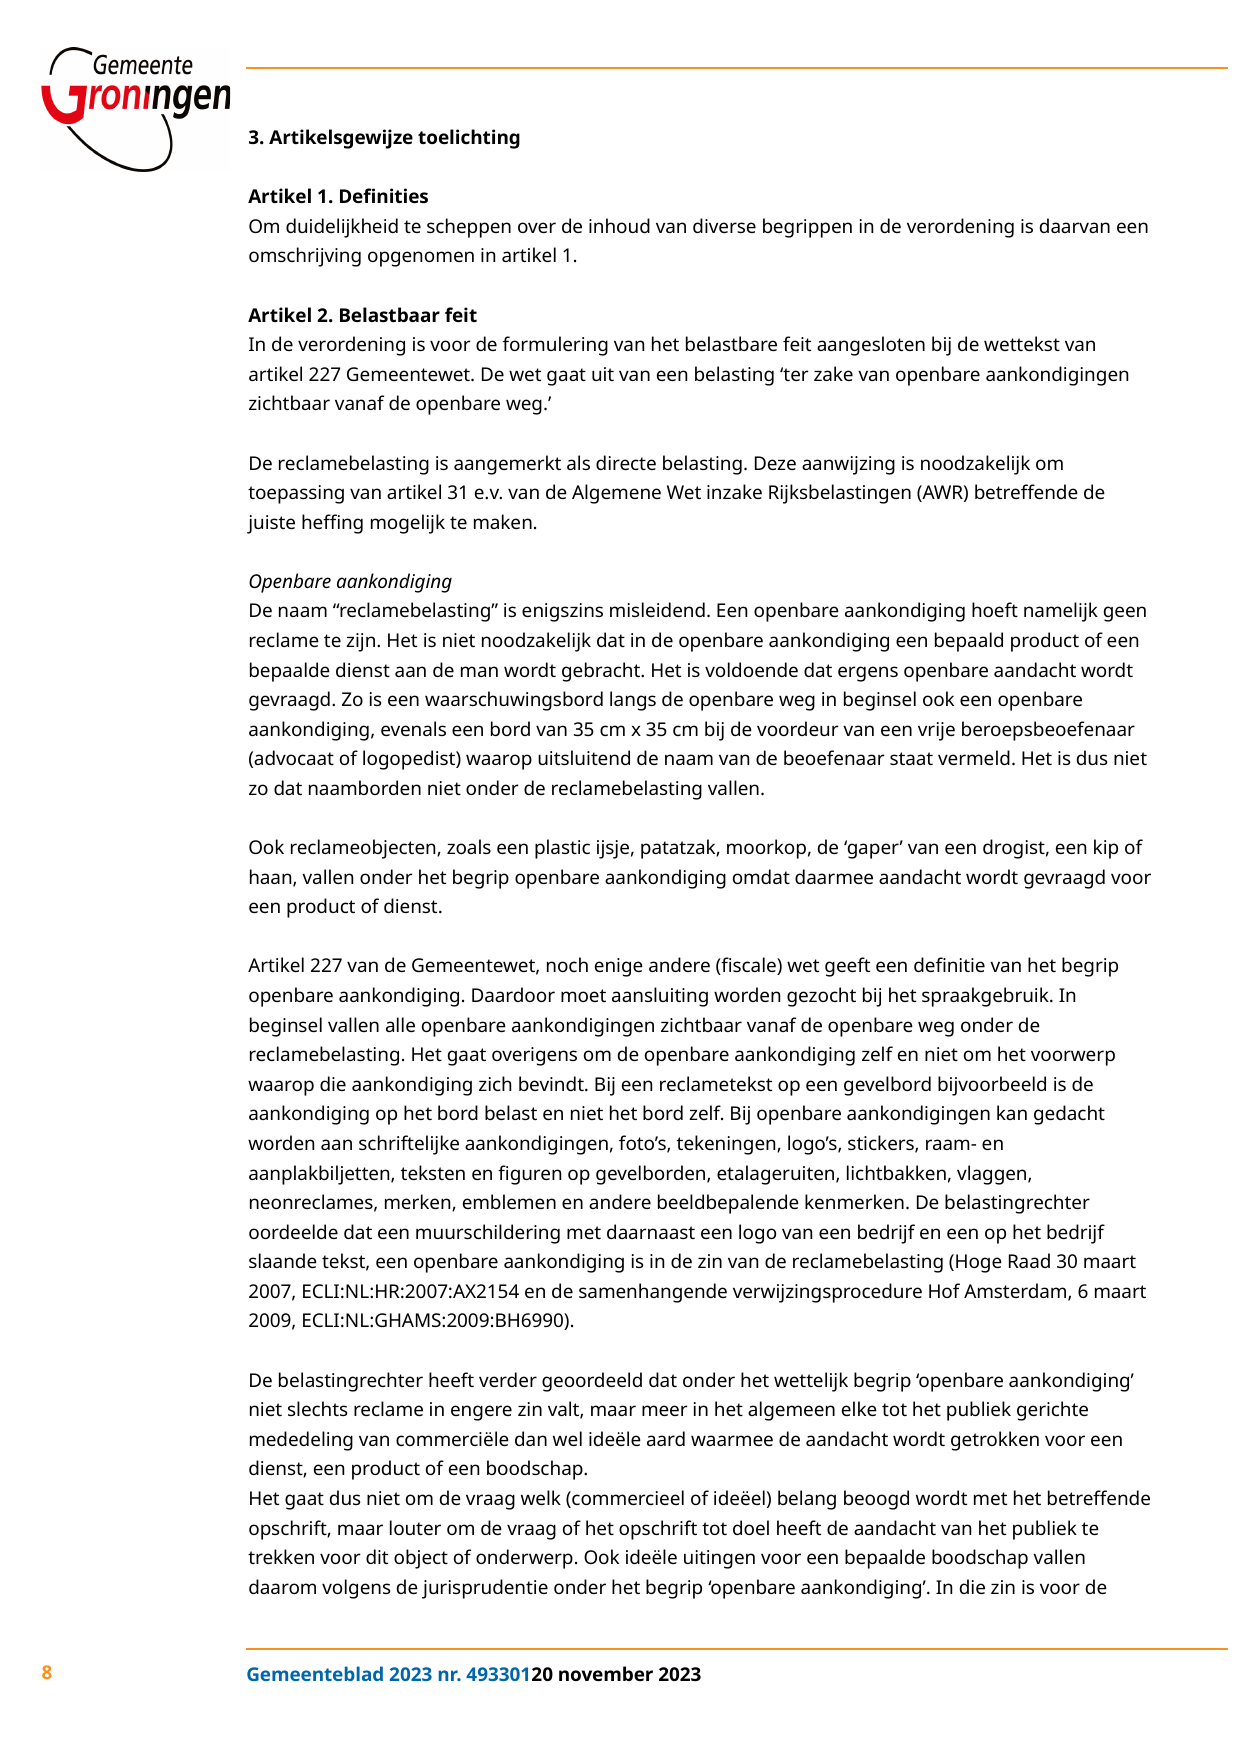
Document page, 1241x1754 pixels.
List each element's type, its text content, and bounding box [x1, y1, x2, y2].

text Openbare aankondiging [248, 568, 1152, 594]
text Het gaat dus niet om de vraag welk (commercieel of ideëel) belang beoogd wordt met het betreffende opschrift, maar louter om de vraag of het opschrift tot doel heeft de aandacht van het publiek te trekken voor dit object of onderwerp. Ook ideële uitingen voor een bepaalde boodschap vallen daarom volgens de jurisprudentie onder het begrip ‘openbare aankondiging’. In die zin is voor de [248, 1485, 1152, 1600]
text Artikel 227 van de Gemeentewet, noch enige andere (fiscale) wet geeft een definitie van het begrip openbare aankondiging. Daardoor moet aansluiting worden gezocht bij het spraakgebruik. In beginsel vallen alle openbare aankondigingen zichtbaar vanaf de openbare weg onder de reclamebelasting. Het gaat overigens om de openbare aankondiging zelf en niet om het voorwerp waarop die aankondiging zich bevindt. Bij een reclametekst op een gevelbord bijvoorbeeld is de aankondiging op het bord belast en niet het bord zelf. Bij openbare aankondigingen kan gedacht worden aan schriftelijke aankondigingen, foto’s, tekeningen, logo’s, stickers, raam- en aanplakbiljetten, teksten en figuren op gevelborden, etalageruiten, lichtbakken, vlaggen, neonreclames, merken, emblemen en andere beeldbepalende kenmerken. De belastingrechter oordeelde dat een muurschildering met daarnaast een logo van een bedrijf en een op het bedrijf slaande tekst, een openbare aankondiging is in de zin van de reclamebelasting (Hoge Raad 30 maart 2007, ECLI:NL:HR:2007:AX2154 en de samenhangende verwijzingsprocedure Hof Amsterdam, 6 maart 2009, ECLI:NL:GHAMS:2009:BH6990). [248, 953, 1152, 1333]
text Ook reclameobjecten, zoals een plastic ijsje, patatzak, moorkop, de ‘gaper’ van een drogist, een kip of haan, vallen onder het begrip openbare aankondiging omdat daarmee aandacht wordt gevraagd voor een product of dienst. [248, 834, 1152, 919]
text De naam “reclamebelasting” is enigszins misleidend. Een openbare aankondiging hoeft namelijk geen reclame te zijn. Het is niet noodzakelijk dat in de openbare aankondiging een bepaald product of een bepaalde dienst aan de man wordt gebracht. Het is voldoende dat ergens openbare aandacht wordt gevraagd. Zo is een waarschuwingsbord langs de openbare weg in beginsel ook een openbare aankondiging, evenals een bord van 35 cm x 35 cm bij de voordeur van een vrije beroepsbeoefenaar (advocaat of logopedist) waarop uitsluitend de naam van de beoefenaar staat vermeld. Het is dus niet zo dat naamborden niet onder de reclamebelasting vallen. [248, 598, 1152, 801]
text De belastingrechter heeft verder geoordeeld dat onder het wettelijk begrip ‘openbare aankondiging’ niet slechts reclame in engere zin valt, maar meer in het algemeen elke tot het publiek gerichte mededeling van commerciële dan wel ideële aard waarmee de aandacht wordt getrokken voor een dienst, een product of een boodschap. [248, 1367, 1152, 1481]
text 3. Artikelsgewijze toelichting [248, 124, 1152, 150]
text De reclamebelasting is aangemerkt als directe belasting. Deze aanwijzing is noodzakelijk om toepassing van artikel 31 e.v. van de Algemene Wet inzake Rijksbelastingen (AWR) betreffende de juiste heffing mogelijk te maken. [248, 450, 1152, 535]
picture [41, 47, 231, 172]
text Artikel 2. Belastbaar feit [248, 302, 1152, 328]
text Artikel 1. Definities [248, 183, 1152, 209]
text In de verordening is voor de formulering van het belastbare feit aangesloten bij de wettekst van artikel 227 Gemeentewet. De wet gaat uit van een belasting ‘ter zake van openbare aankondigingen zichtbaar vanaf de openbare weg.’ [248, 331, 1152, 416]
text Om duidelijkheid te scheppen over de inhoud van diverse begrippen in de verordening is daarvan een omschrijving opgenomen in artikel 1. [248, 213, 1152, 268]
